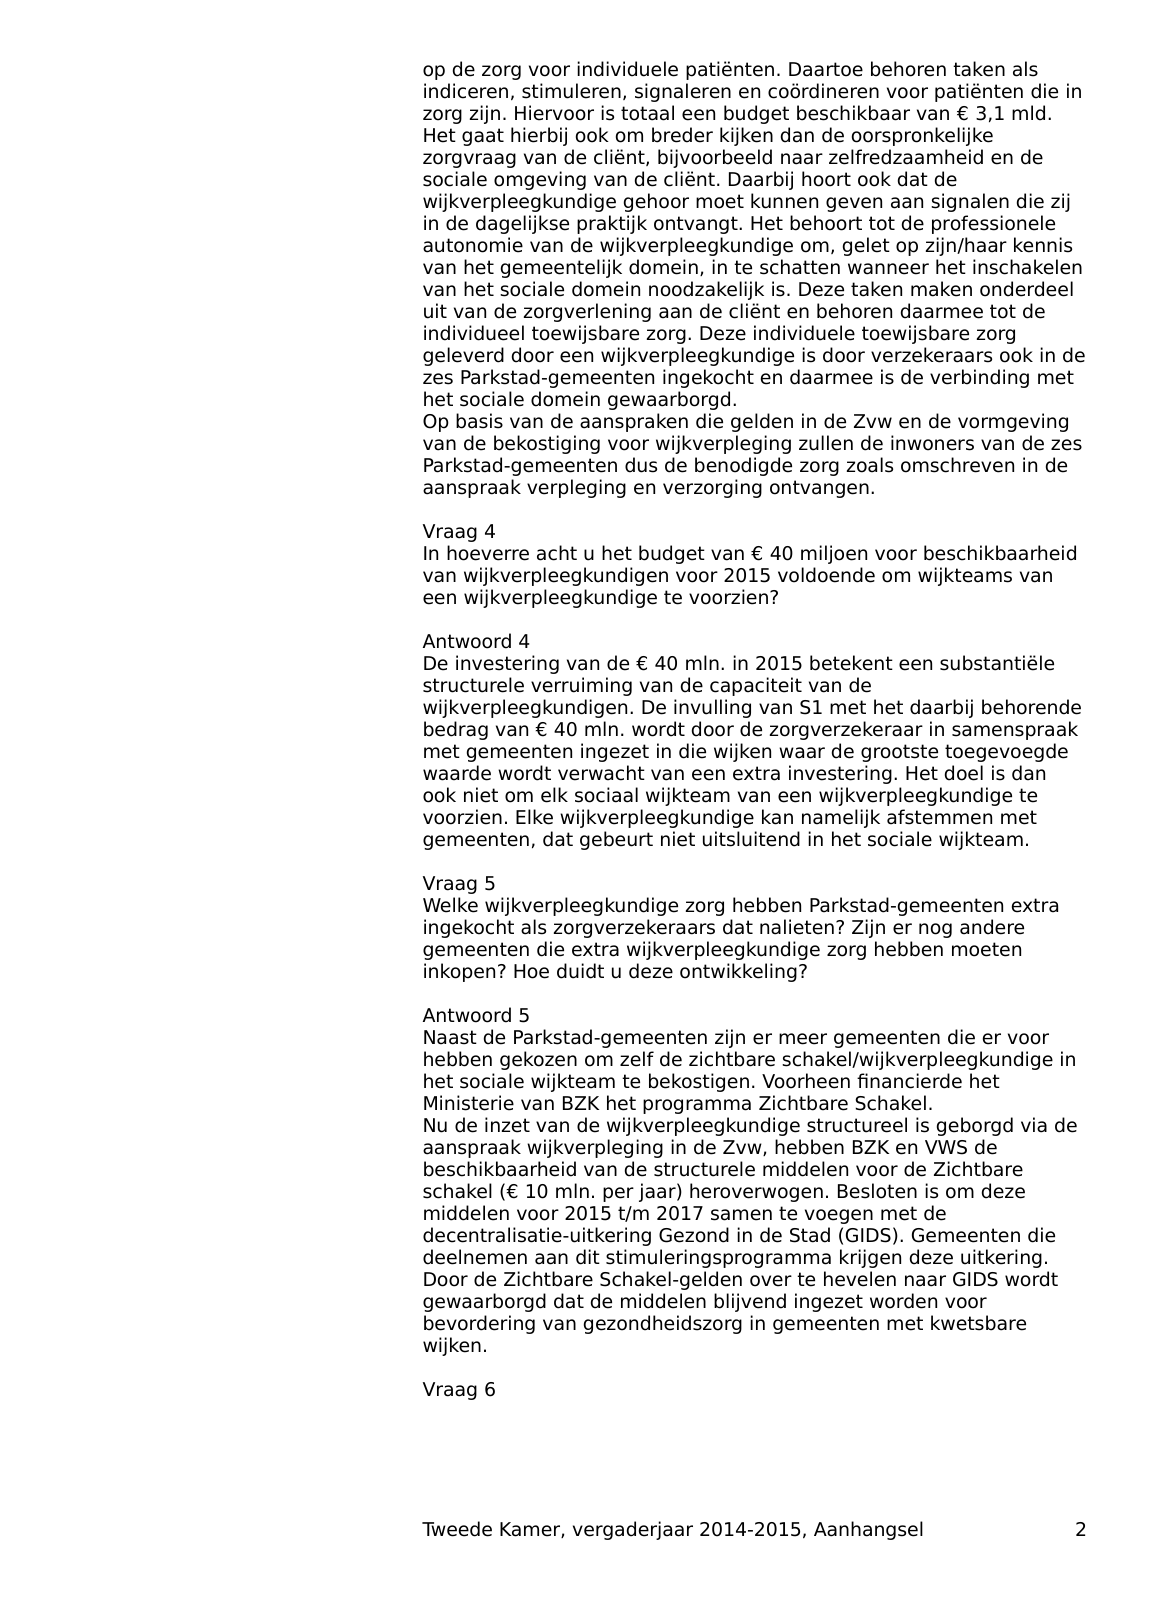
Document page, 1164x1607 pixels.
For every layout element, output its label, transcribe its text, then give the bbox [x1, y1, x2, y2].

text De investering van de € 40 mln. in 2015 betekent een substantiële structurele verruiming van de capaciteit van de wijkverpleegkundigen. De invulling van S1 met het daarbij behorende bedrag van € 40 mln. wordt door de zorgverzekeraar in samenspraak met gemeenten ingezet in die wijken waar de grootste toegevoegde waarde wordt verwacht van een extra investering. Het doel is dan ook niet om elk sociaal wijkteam van een wijkverpleegkundige te voorzien. Elke wijkverpleegkundige kan namelijk afstemmen met gemeenten, dat gebeurt niet uitsluitend in het sociale wijkteam. [422, 653, 1087, 851]
text Naast de Parkstad-gemeenten zijn er meer gemeenten die er voor hebben gekozen om zelf de zichtbare schakel/wijkverpleegkundige in het sociale wijkteam te bekostigen. Voorheen financierde het Ministerie van BZK het programma Zichtbare Schakel. [422, 1027, 1087, 1115]
text Antwoord 4 [422, 631, 1087, 653]
text Antwoord 5 [422, 1005, 1087, 1027]
text Welke wijkverpleegkundige zorg hebben Parkstad-gemeenten extra ingekocht als zorgverzekeraars dat nalieten? Zijn er nog andere gemeenten die extra wijkverpleegkundige zorg hebben moeten inkopen? Hoe duidt u deze ontwikkeling? [422, 895, 1087, 983]
text Op basis van de aanspraken die gelden in de Zvw en de vormgeving van de bekostiging voor wijkverpleging zullen de inwoners van de zes Parkstad-gemeenten dus de benodigde zorg zoals omschreven in de aanspraak verpleging en verzorging ontvangen. [422, 411, 1087, 499]
text Nu de inzet van de wijkverpleegkundige structureel is geborgd via de aanspraak wijkverpleging in de Zvw, hebben BZK en VWS de beschikbaarheid van de structurele middelen voor de Zichtbare schakel (€ 10 mln. per jaar) heroverwogen. Besloten is om deze middelen voor 2015 t/m 2017 samen te voegen met de decentralisatie-uitkering Gezond in de Stad (GIDS). Gemeenten die deelnemen aan dit stimuleringsprogramma krijgen deze uitkering. Door de Zichtbare Schakel-gelden over te hevelen naar GIDS wordt gewaarborgd dat de middelen blijvend ingezet worden voor bevordering van gezondheidszorg in gemeenten met kwetsbare wijken. [422, 1115, 1087, 1357]
text Vraag 5 [422, 873, 1087, 895]
text In hoeverre acht u het budget van € 40 miljoen voor beschikbaarheid van wijkverpleegkundigen voor 2015 voldoende om wijkteams van een wijkverpleegkundige te voorzien? [422, 543, 1087, 609]
text op de zorg voor individuele patiënten. Daartoe behoren taken als indiceren, stimuleren, signaleren en coördineren voor patiënten die in zorg zijn. Hiervoor is totaal een budget beschikbaar van € 3,1 mld. Het gaat hierbij ook om breder kijken dan de oorspronkelijke zorgvraag van de cliënt, bijvoorbeeld naar zelfredzaamheid en de sociale omgeving van de cliënt. Daarbij hoort ook dat de wijkverpleegkundige gehoor moet kunnen geven aan signalen die zij in de dagelijkse praktijk ontvangt. Het behoort tot de professionele autonomie van de wijkverpleegkundige om, gelet op zijn/haar kennis van het gemeentelijk domein, in te schatten wanneer het inschakelen van het sociale domein noodzakelijk is. Deze taken maken onderdeel uit van de zorgverlening aan de cliënt en behoren daarmee tot de individueel toewijsbare zorg. Deze individuele toewijsbare zorg geleverd door een wijkverpleegkundige is door verzekeraars ook in de zes Parkstad-gemeenten ingekocht en daarmee is de verbinding met het sociale domein gewaarborgd. [422, 59, 1087, 411]
text Vraag 4 [422, 521, 1087, 543]
text Vraag 6 [422, 1379, 1087, 1401]
